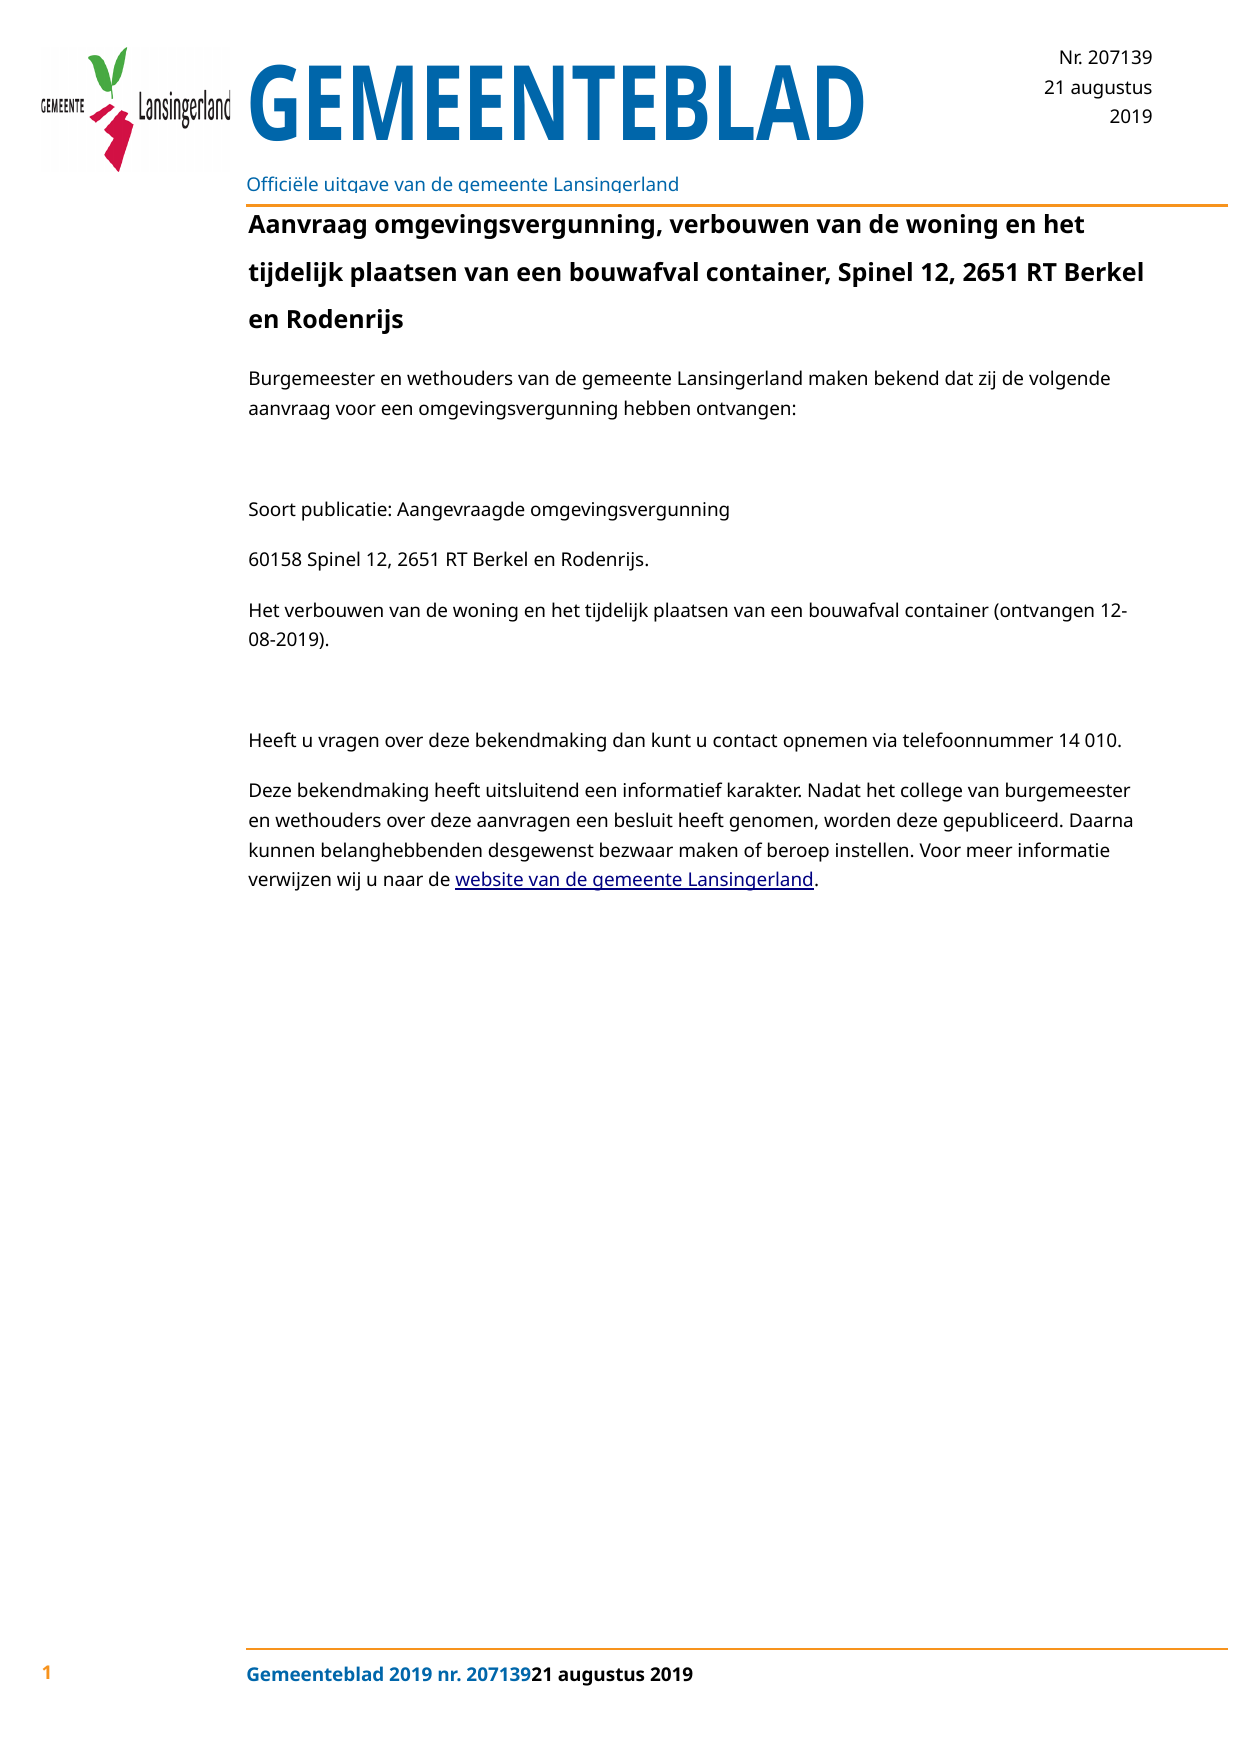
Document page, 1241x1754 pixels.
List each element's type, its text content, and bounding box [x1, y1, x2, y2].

picture [41, 47, 231, 172]
text Heeft u vragen over deze bekendmaking dan kunt u contact opnemen via telefoonnummer 14 010. [248, 727, 1152, 753]
text Aanvraag omgevingsvergunning, verbouwen van de woning en het tijdelijk plaatsen van een bouwafval container, Spinel 12, 2651 RT Berkel en Rodenrijs [248, 207, 1152, 336]
text Soort publicatie: Aangevraagde omgevingsvergunning [248, 496, 1152, 522]
text 60158 Spinel 12, 2651 RT Berkel en Rodenrijs. [248, 546, 1152, 572]
text Burgemeester en wethouders van de gemeente Lansingerland maken bekend dat zij de volgende aanvraag voor een omgevingsvergunning hebben ontvangen: [248, 366, 1152, 421]
text Het verbouwen van de woning en het tijdelijk plaatsen van een bouwafval container (ontvangen 12-08-2019). [248, 597, 1152, 652]
text Deze bekendmaking heeft uitsluitend een informatief karakter. Nadat het college van burgemeester en wethouders over deze aanvragen een besluit heeft genomen, worden deze gepubliceerd. Daarna kunnen belanghebbenden desgewenst bezwaar maken of beroep instellen. Voor meer informatie verwijzen wij u naar de website van de gemeente Lansingerland. [248, 778, 1152, 892]
